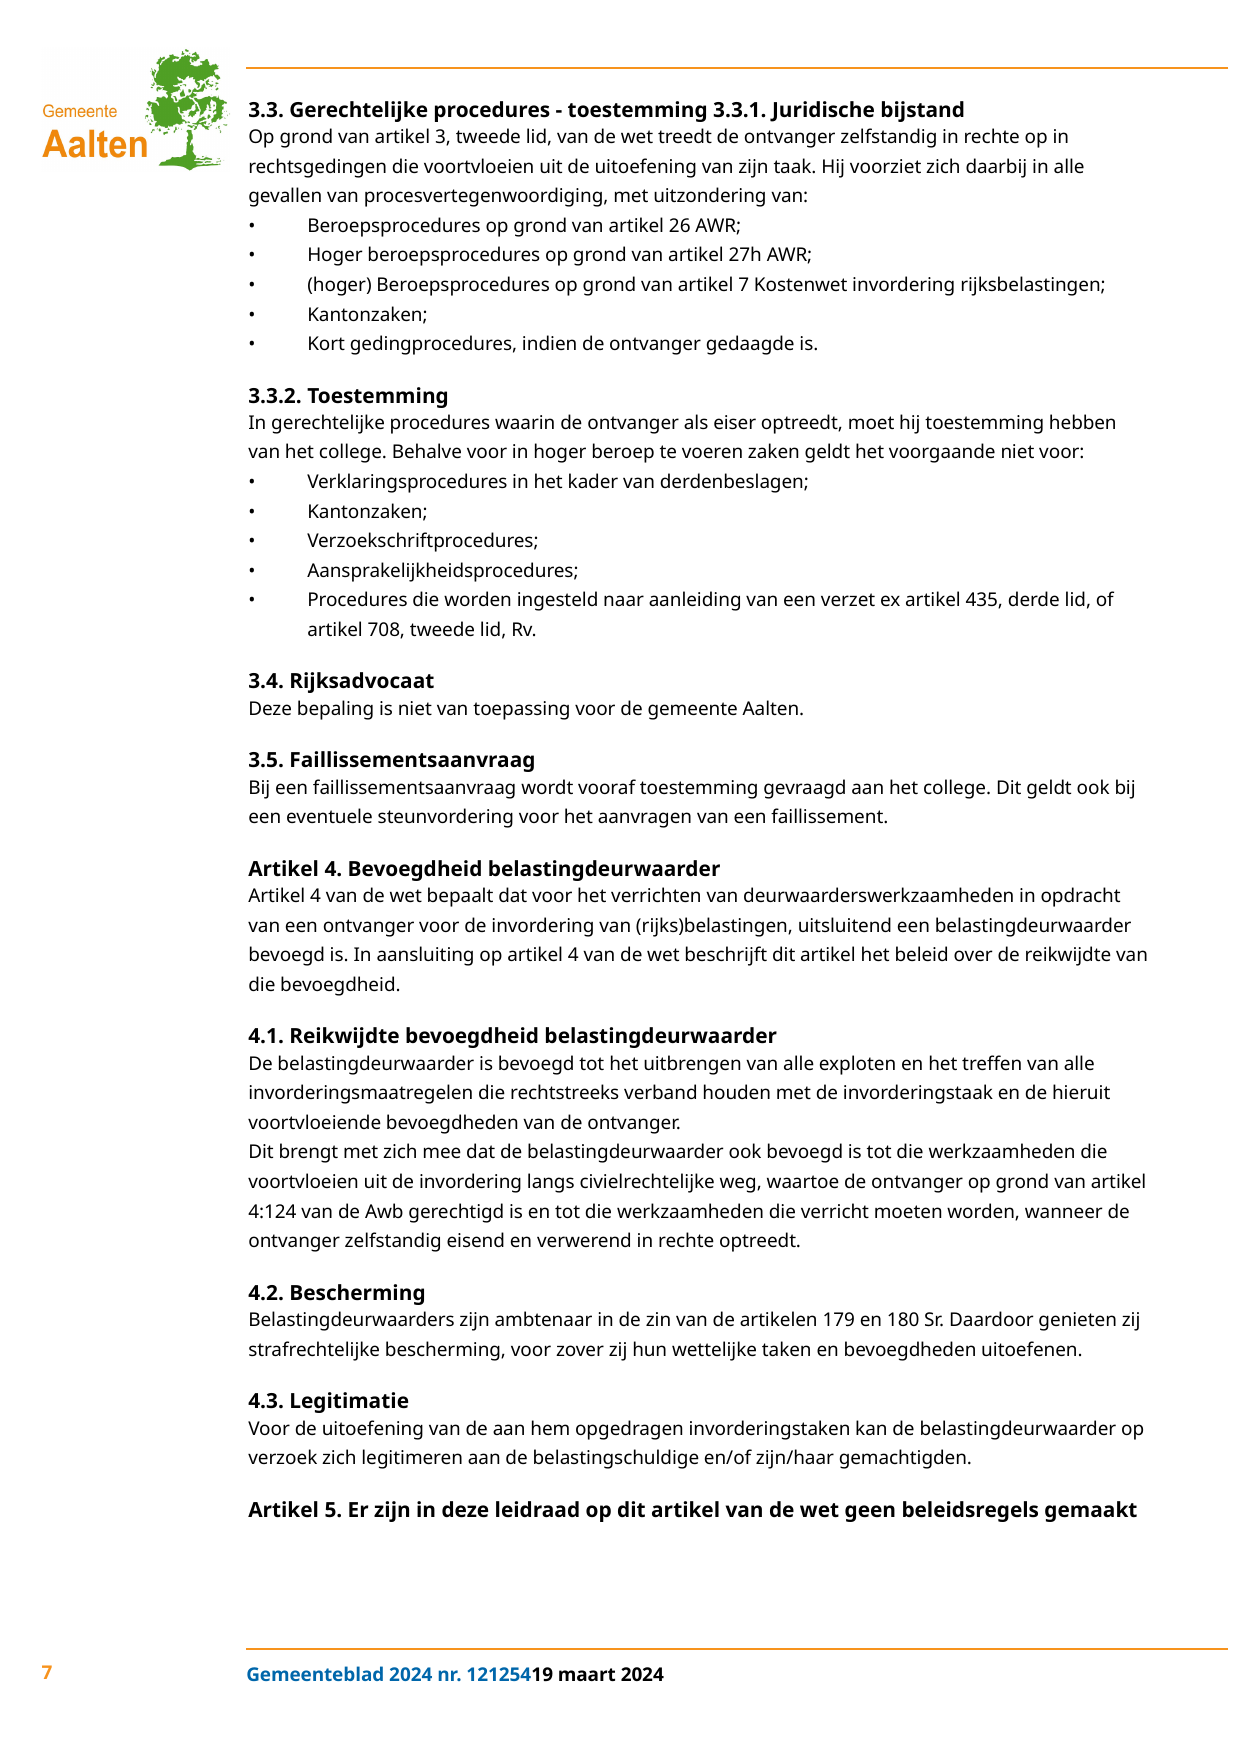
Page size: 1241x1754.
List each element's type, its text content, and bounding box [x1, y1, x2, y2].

text Op grond van artikel 3, tweede lid, van de wet treedt de ontvanger zelfstandig in rechte op in rechtsgedingen die voortvloeien uit de uitoefening van zijn taak. Hij voorziet zich daarbij in alle gevallen van procesvertegenwoordiging, met uitzondering van: [248, 123, 1152, 208]
picture [41, 47, 231, 172]
text 4.1. Reikwijdte bevoegdheid belastingdeurwaarder [248, 1022, 1152, 1050]
text strafrechtelijke bescherming, voor zover zij hun wettelijke taken en bevoegdheden uitoefenen. [248, 1336, 1152, 1362]
text invorderingsmaatregelen die rechtstreeks verband houden met de invorderingstaak en de hieruit [248, 1079, 1152, 1105]
list Kort gedingprocedures, indien de ontvanger gedaagde is. [248, 330, 1152, 356]
text De belastingdeurwaarder is bevoegd tot het uitbrengen van alle exploten en het treffen van alle [248, 1050, 1152, 1076]
text Bij een faillissementsaanvraag wordt vooraf toestemming gevraagd aan het college. Dit geldt ook bij een eventuele steunvordering voor het aanvragen van een faillissement. [248, 774, 1152, 829]
text Artikel 4. Bevoegdheid belastingdeurwaarder [248, 854, 1152, 882]
text Artikel 5. Er zijn in deze leidraad op dit artikel van de wet geen beleidsregels gemaakt [248, 1495, 1152, 1523]
text Deze bepaling is niet van toepassing voor de gemeente Aalten. [248, 695, 1152, 721]
list Kantonzaken; [248, 498, 1152, 524]
list Kantonzaken; [248, 301, 1152, 326]
text Artikel 4 van de wet bepaalt dat voor het verrichten van deurwaarderswerkzaamheden in opdracht van een ontvanger voor de invordering van (rijks)belastingen, uitsluitend een belastingdeurwaarder bevoegd is. In aansluiting op artikel 4 van de wet beschrijft dit artikel het beleid over de reikwijdte van die bevoegdheid. [248, 882, 1152, 997]
text 4.3. Legitimatie [248, 1386, 1152, 1415]
list Aansprakelijkheidsprocedures; [248, 557, 1152, 583]
text 3.3.2. Toestemming [248, 381, 1152, 409]
text 3.3. Gerechtelijke procedures - toestemming 3.3.1. Juridische bijstand [248, 95, 1152, 123]
list Verzoekschriftprocedures; [248, 527, 1152, 553]
text 3.4. Rijksadvocaat [248, 667, 1152, 695]
text 3.5. Faillissementsaanvraag [248, 746, 1152, 774]
text voortvloeien uit de invordering langs civielrechtelijke weg, waartoe de ontvanger op grond van artikel 4:124 van de Awb gerechtigd is en tot die werkzaamheden die verricht moeten worden, wanneer de ontvanger zelfstandig eisend en verwerend in rechte optreedt. [248, 1168, 1152, 1253]
list Verklaringsprocedures in het kader van derdenbeslagen; [248, 468, 1152, 494]
text Voor de uitoefening van de aan hem opgedragen invorderingstaken kan de belastingdeurwaarder op [248, 1415, 1152, 1441]
text Dit brengt met zich mee dat de belastingdeurwaarder ook bevoegd is tot die werkzaamheden die [248, 1139, 1152, 1164]
text In gerechtelijke procedures waarin de ontvanger als eiser optreedt, moet hij toestemming hebben van het college. Behalve voor in hoger beroep te voeren zaken geldt het voorgaande niet voor: [248, 409, 1152, 464]
list Hoger beroepsprocedures op grond van artikel 27h AWR; [248, 242, 1152, 267]
text 4.2. Bescherming [248, 1278, 1152, 1306]
text voortvloeiende bevoegdheden van de ontvanger. [248, 1109, 1152, 1135]
text Belastingdeurwaarders zijn ambtenaar in de zin van de artikelen 179 en 180 Sr. Daardoor genieten zij [248, 1306, 1152, 1332]
text verzoek zich legitimeren aan de belastingschuldige en/of zijn/haar gemachtigden. [248, 1444, 1152, 1470]
list Beroepsprocedures op grond van artikel 26 AWR; [248, 212, 1152, 238]
list (hoger) Beroepsprocedures op grond van artikel 7 Kostenwet invordering rijksbelastingen; [248, 271, 1152, 297]
list Procedures die worden ingesteld naar aanleiding van een verzet ex artikel 435, derde lid, of artikel 708, tweede lid, Rv. [248, 587, 1152, 642]
